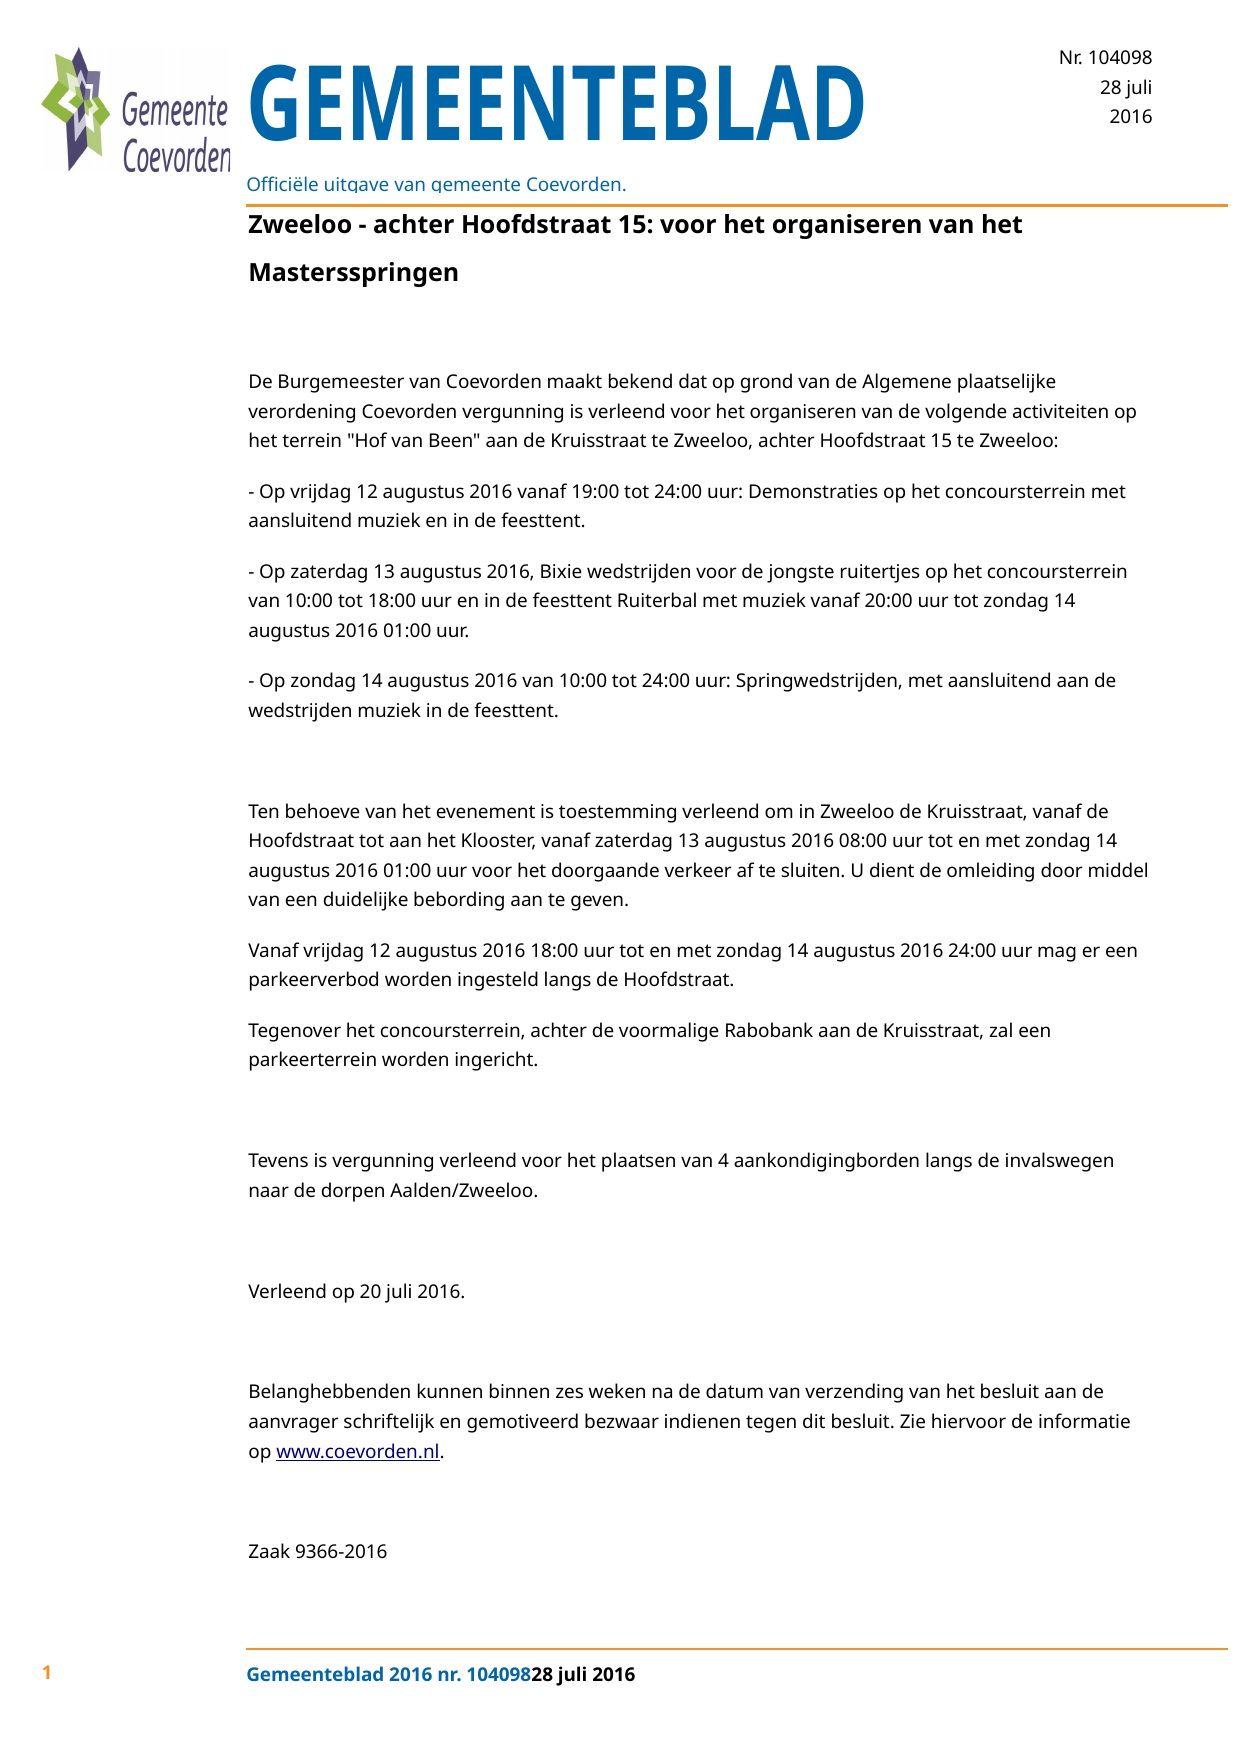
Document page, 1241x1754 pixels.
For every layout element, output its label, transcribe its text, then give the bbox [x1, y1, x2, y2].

text Tegenover het concoursterrein, achter de voormalige Rabobank aan de Kruisstraat, zal een parkeerterrein worden ingericht. [248, 1017, 1152, 1072]
text - Op zondag 14 augustus 2016 van 10:00 tot 24:00 uur: Springwedstrijden, met aansluitend aan de wedstrijden muziek in de feesttent. [248, 667, 1152, 723]
text De Burgemeester van Coevorden maakt bekend dat op grond van de Algemene plaatselijke verordening Coevorden vergunning is verleend voor het organiseren van de volgende activiteiten op het terrein "Hof van Been" aan de Kruisstraat te Zweeloo, achter Hoofdstraat 15 te Zweeloo: [248, 368, 1152, 453]
text Ten behoeve van het evenement is toestemming verleend om in Zweeloo de Kruisstraat, vanaf de Hoofdstraat tot aan het Klooster, vanaf zaterdag 13 augustus 2016 08:00 uur tot en met zondag 14 augustus 2016 01:00 uur voor het doorgaande verkeer af te sluiten. U dient de omleiding door middel van een duidelijke bebording aan te geven. [248, 798, 1152, 912]
text Vanaf vrijdag 12 augustus 2016 18:00 uur tot en met zondag 14 augustus 2016 24:00 uur mag er een parkeerverbod worden ingesteld langs de Hoofdstraat. [248, 937, 1152, 992]
text - Op vrijdag 12 augustus 2016 vanaf 19:00 tot 24:00 uur: Demonstraties op het concoursterrein met aansluitend muziek en in de feesttent. [248, 478, 1152, 533]
text - Op zaterdag 13 augustus 2016, Bixie wedstrijden voor de jongste ruitertjes op het concoursterrein van 10:00 tot 18:00 uur en in de feesttent Ruiterbal met muziek vanaf 20:00 uur tot zondag 14 augustus 2016 01:00 uur. [248, 558, 1152, 643]
text Belanghebbenden kunnen binnen zes weken na de datum van verzending van het besluit aan de aanvrager schriftelijk en gemotiveerd bezwaar indienen tegen dit besluit. Zie hiervoor de informatie op www.coevorden.nl. [248, 1379, 1152, 1464]
text Zweeloo - achter Hoofdstraat 15: voor het organiseren van het Mastersspringen [248, 207, 1152, 288]
text Tevens is vergunning verleend voor het plaatsen van 4 aankondigingborden langs de invalswegen naar de dorpen Aalden/Zweeloo. [248, 1147, 1152, 1203]
text Zaak 9366-2016 [248, 1539, 1152, 1564]
picture [41, 47, 231, 172]
text Verleend op 20 juli 2016. [248, 1278, 1152, 1304]
